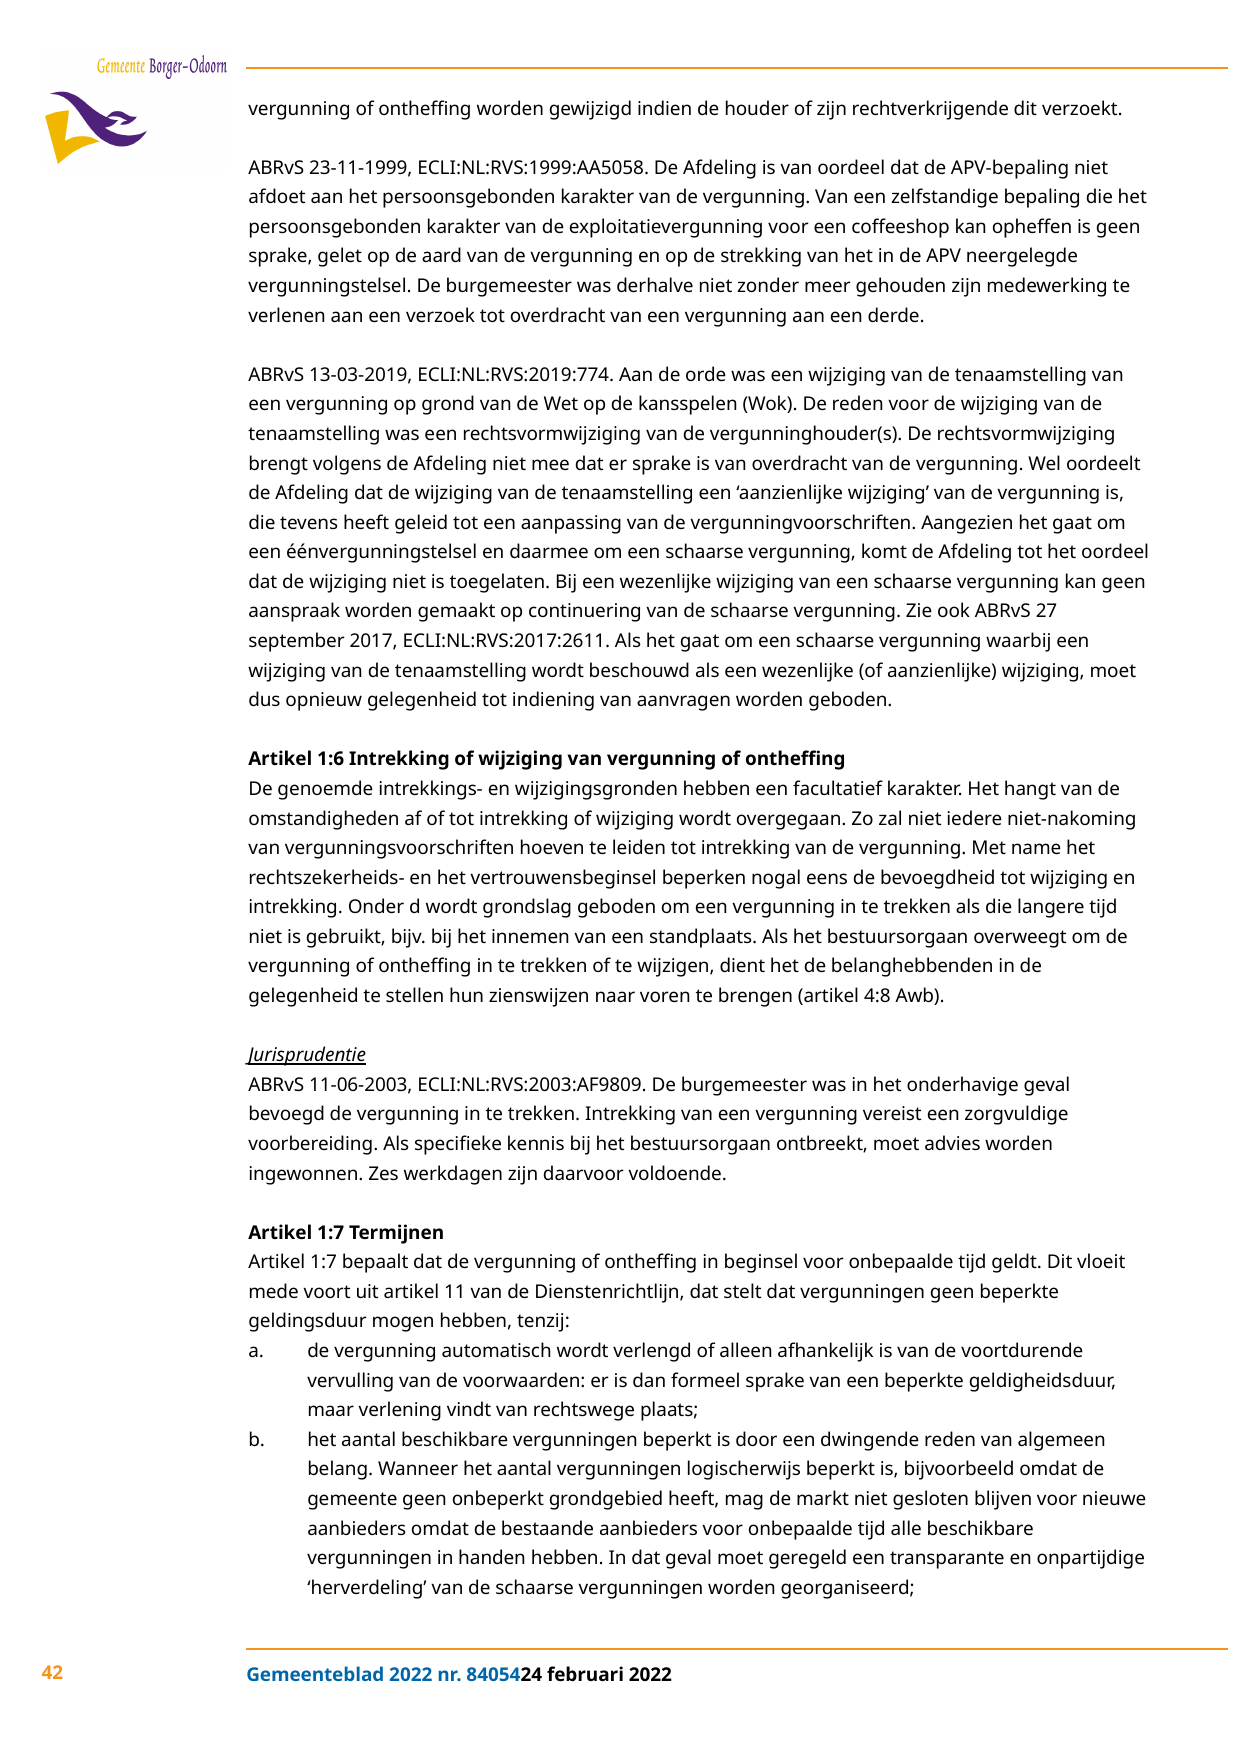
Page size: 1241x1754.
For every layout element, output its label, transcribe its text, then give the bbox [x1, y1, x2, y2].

list de vergunning automatisch wordt verlengd of alleen afhankelijk is van de voortdurende vervulling van de voorwaarden: er is dan formeel sprake van een beperkte geldigheidsduur, maar verlening vindt van rechtswege plaats; [248, 1337, 1152, 1422]
text ABRvS 23-11-1999, ECLI:NL:RVS:1999:AA5058. De Afdeling is van oordeel dat de APV-bepaling niet afdoet aan het persoonsgebonden karakter van de vergunning. Van een zelfstandige bepaling die het persoonsgebonden karakter van de exploitatievergunning voor een coffeeshop kan opheffen is geen sprake, gelet op de aard van de vergunning en op de strekking van het in de APV neergelegde vergunningstelsel. De burgemeester was derhalve niet zonder meer gehouden zijn medewerking te verlenen aan een verzoek tot overdracht van een vergunning aan een derde. [248, 154, 1152, 328]
picture [41, 47, 231, 172]
text ABRvS 13-03-2019, ECLI:NL:RVS:2019:774. Aan de orde was een wijziging van de tenaamstelling van een vergunning op grond van de Wet op de kansspelen (Wok). De reden voor de wijziging van de tenaamstelling was een rechtsvormwijziging van de vergunninghouder(s). De rechtsvormwijziging brengt volgens de Afdeling niet mee dat er sprake is van overdracht van de vergunning. Wel oordeelt de Afdeling dat de wijziging van de tenaamstelling een ‘aanzienlijke wijziging’ van de vergunning is, die tevens heeft geleid tot een aanpassing van de vergunningvoorschriften. Aangezien het gaat om een éénvergunningstelsel en daarmee om een schaarse vergunning, komt de Afdeling tot het oordeel dat de wijziging niet is toegelaten. Bij een wezenlijke wijziging van een schaarse vergunning kan geen aanspraak worden gemaakt op continuering van de schaarse vergunning. Zie ook ABRvS 27 september 2017, ECLI:NL:RVS:2017:2611. Als het gaat om een schaarse vergunning waarbij een wijziging van de tenaamstelling wordt beschouwd als een wezenlijke (of aanzienlijke) wijziging, moet dus opnieuw gelegenheid tot indiening van aanvragen worden geboden. [248, 361, 1152, 712]
text vergunning of ontheffing worden gewijzigd indien de houder of zijn rechtverkrijgende dit verzoekt. [248, 95, 1152, 121]
text Artikel 1:7 bepaalt dat de vergunning of ontheffing in beginsel voor onbepaalde tijd geldt. Dit vloeit mede voort uit artikel 11 van de Dienstenrichtlijn, dat stelt dat vergunningen geen beperkte geldingsduur mogen hebben, tenzij: [248, 1248, 1152, 1333]
text Jurisprudentie [248, 1041, 1152, 1067]
text Artikel 1:6 Intrekking of wijziging van vergunning of ontheffing [248, 746, 1152, 771]
text De genoemde intrekkings- en wijzigingsgronden hebben een facultatief karakter. Het hangt van de omstandigheden af of tot intrekking of wijziging wordt overgegaan. Zo zal niet iedere niet-nakoming van vergunningsvoorschriften hoeven te leiden tot intrekking van de vergunning. Met name het rechtszekerheids- en het vertrouwensbeginsel beperken nogal eens de bevoegdheid tot wijziging en intrekking. Onder d wordt grondslag geboden om een vergunning in te trekken als die langere tijd niet is gebruikt, bijv. bij het innemen van een standplaats. Als het bestuursorgaan overweegt om de vergunning of ontheffing in te trekken of te wijzigen, dient het de belanghebbenden in de gelegenheid te stellen hun zienswijzen naar voren te brengen (artikel 4:8 Awb). [248, 775, 1152, 1008]
text ABRvS 11-06-2003, ECLI:NL:RVS:2003:AF9809. De burgemeester was in het onderhavige geval bevoegd de vergunning in te trekken. Intrekking van een vergunning vereist een zorgvuldige voorbereiding. Als specifieke kennis bij het bestuursorgaan ontbreekt, moet advies worden ingewonnen. Zes werkdagen zijn daarvoor voldoende. [248, 1071, 1152, 1186]
text Artikel 1:7 Termijnen [248, 1219, 1152, 1245]
list het aantal beschikbare vergunningen beperkt is door een dwingende reden van algemeen belang. Wanneer het aantal vergunningen logischerwijs beperkt is, bijvoorbeeld omdat de gemeente geen onbeperkt grondgebied heeft, mag de markt niet gesloten blijven voor nieuwe aanbieders omdat de bestaande aanbieders voor onbepaalde tijd alle beschikbare vergunningen in handen hebben. In dat geval moet geregeld een transparante en onpartijdige ‘herverdeling’ van de schaarse vergunningen worden georganiseerd; [248, 1426, 1152, 1600]
